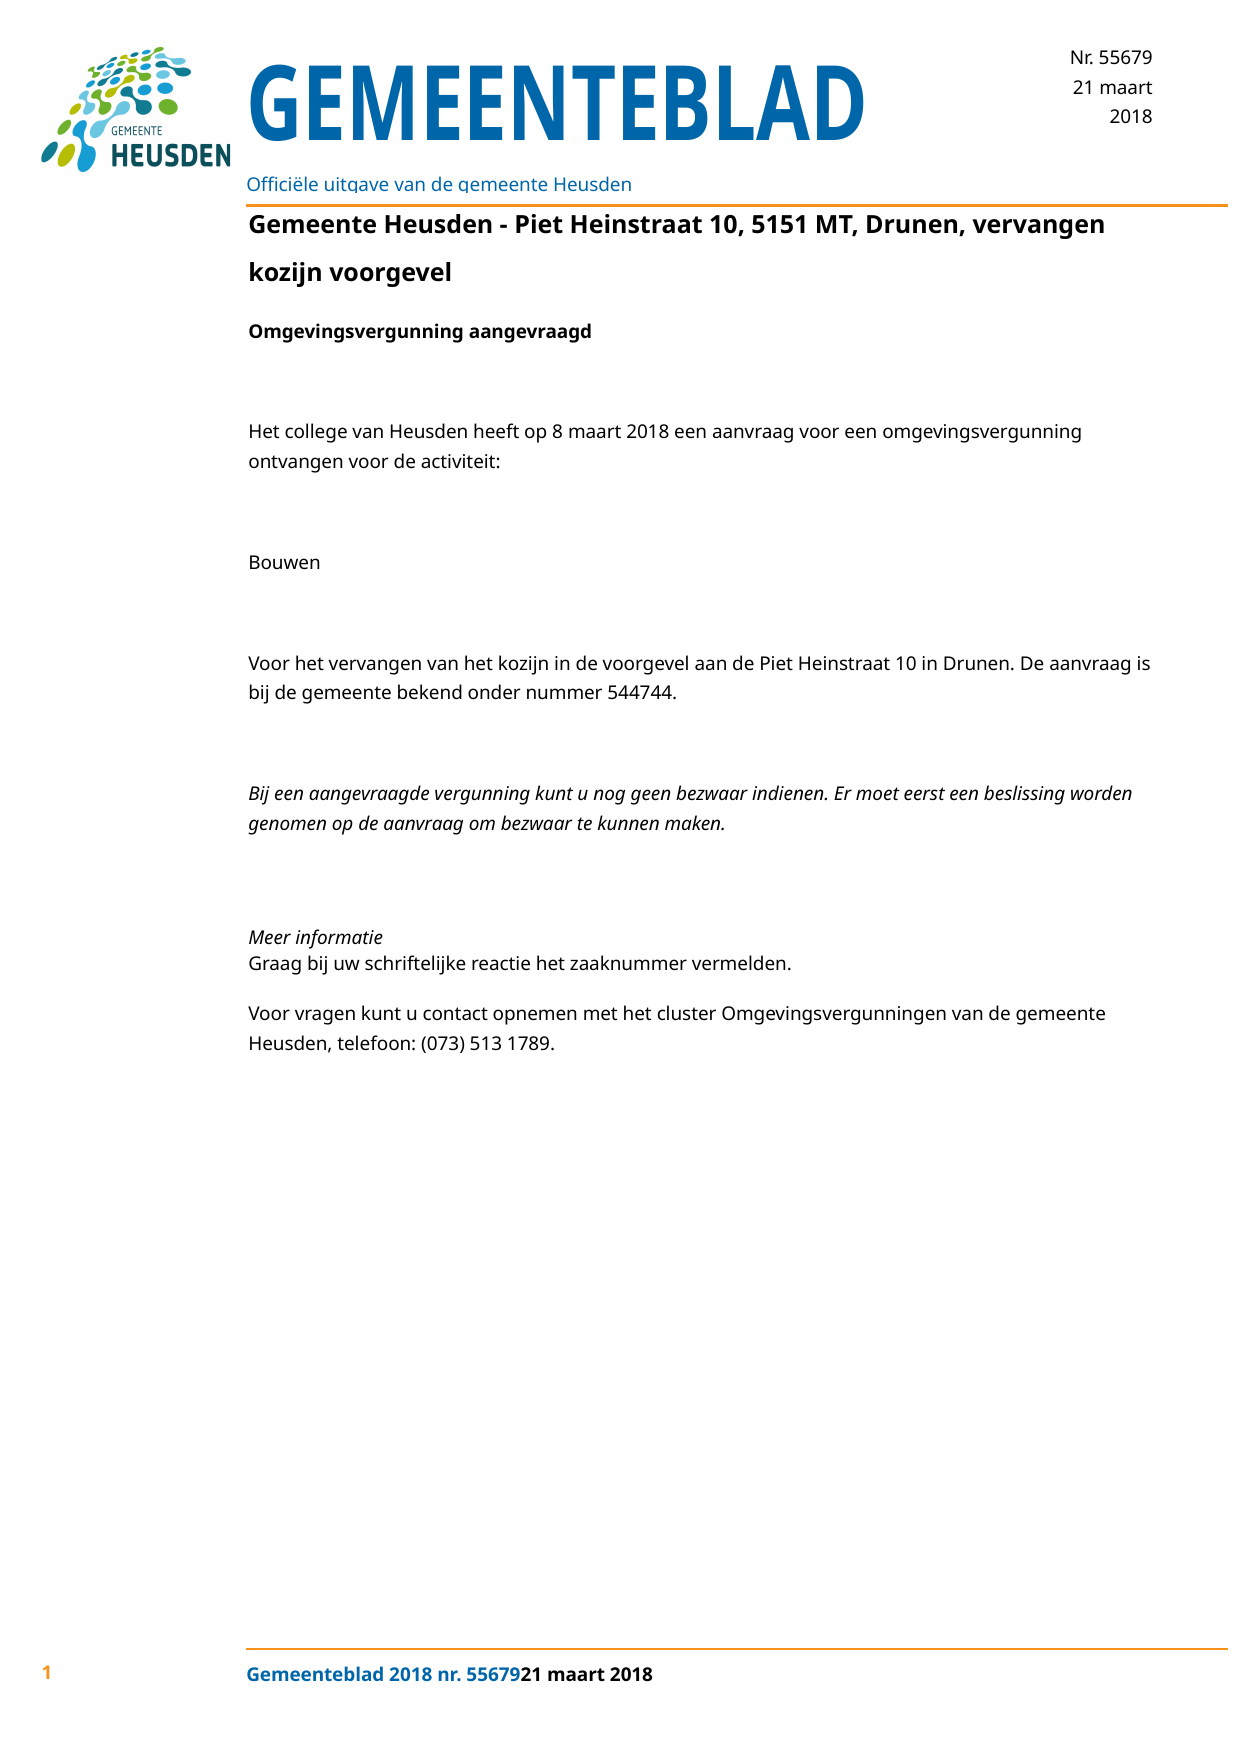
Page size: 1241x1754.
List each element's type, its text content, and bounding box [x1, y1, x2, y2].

text Het college van Heusden heeft op 8 maart 2018 een aanvraag voor een omgevingsvergunning ontvangen voor de activiteit: [248, 419, 1152, 474]
text Voor vragen kunt u contact opnemen met het cluster Omgevingsvergunningen van de gemeente Heusden, telefoon: (073) 513 1789. [248, 1001, 1152, 1056]
text Graag bij uw schriftelijke reactie het zaaknummer vermelden. [248, 950, 1152, 976]
text Meer informatie [248, 924, 1152, 950]
text Omgevingsvergunning aangevraagd [248, 318, 1152, 344]
picture [41, 47, 231, 172]
text Voor het vervangen van het kozijn in de voorgevel aan de Piet Heinstraat 10 in Drunen. De aanvraag is bij de gemeente bekend onder nummer 544744. [248, 650, 1152, 705]
text Bij een aangevraagde vergunning kunt u nog geen bezwaar indienen. Er moet eerst een beslissing worden genomen op de aanvraag om bezwaar te kunnen maken. [248, 780, 1152, 836]
text Bouwen [248, 549, 1152, 575]
text Gemeente Heusden - Piet Heinstraat 10, 5151 MT, Drunen, vervangen kozijn voorgevel [248, 207, 1152, 288]
